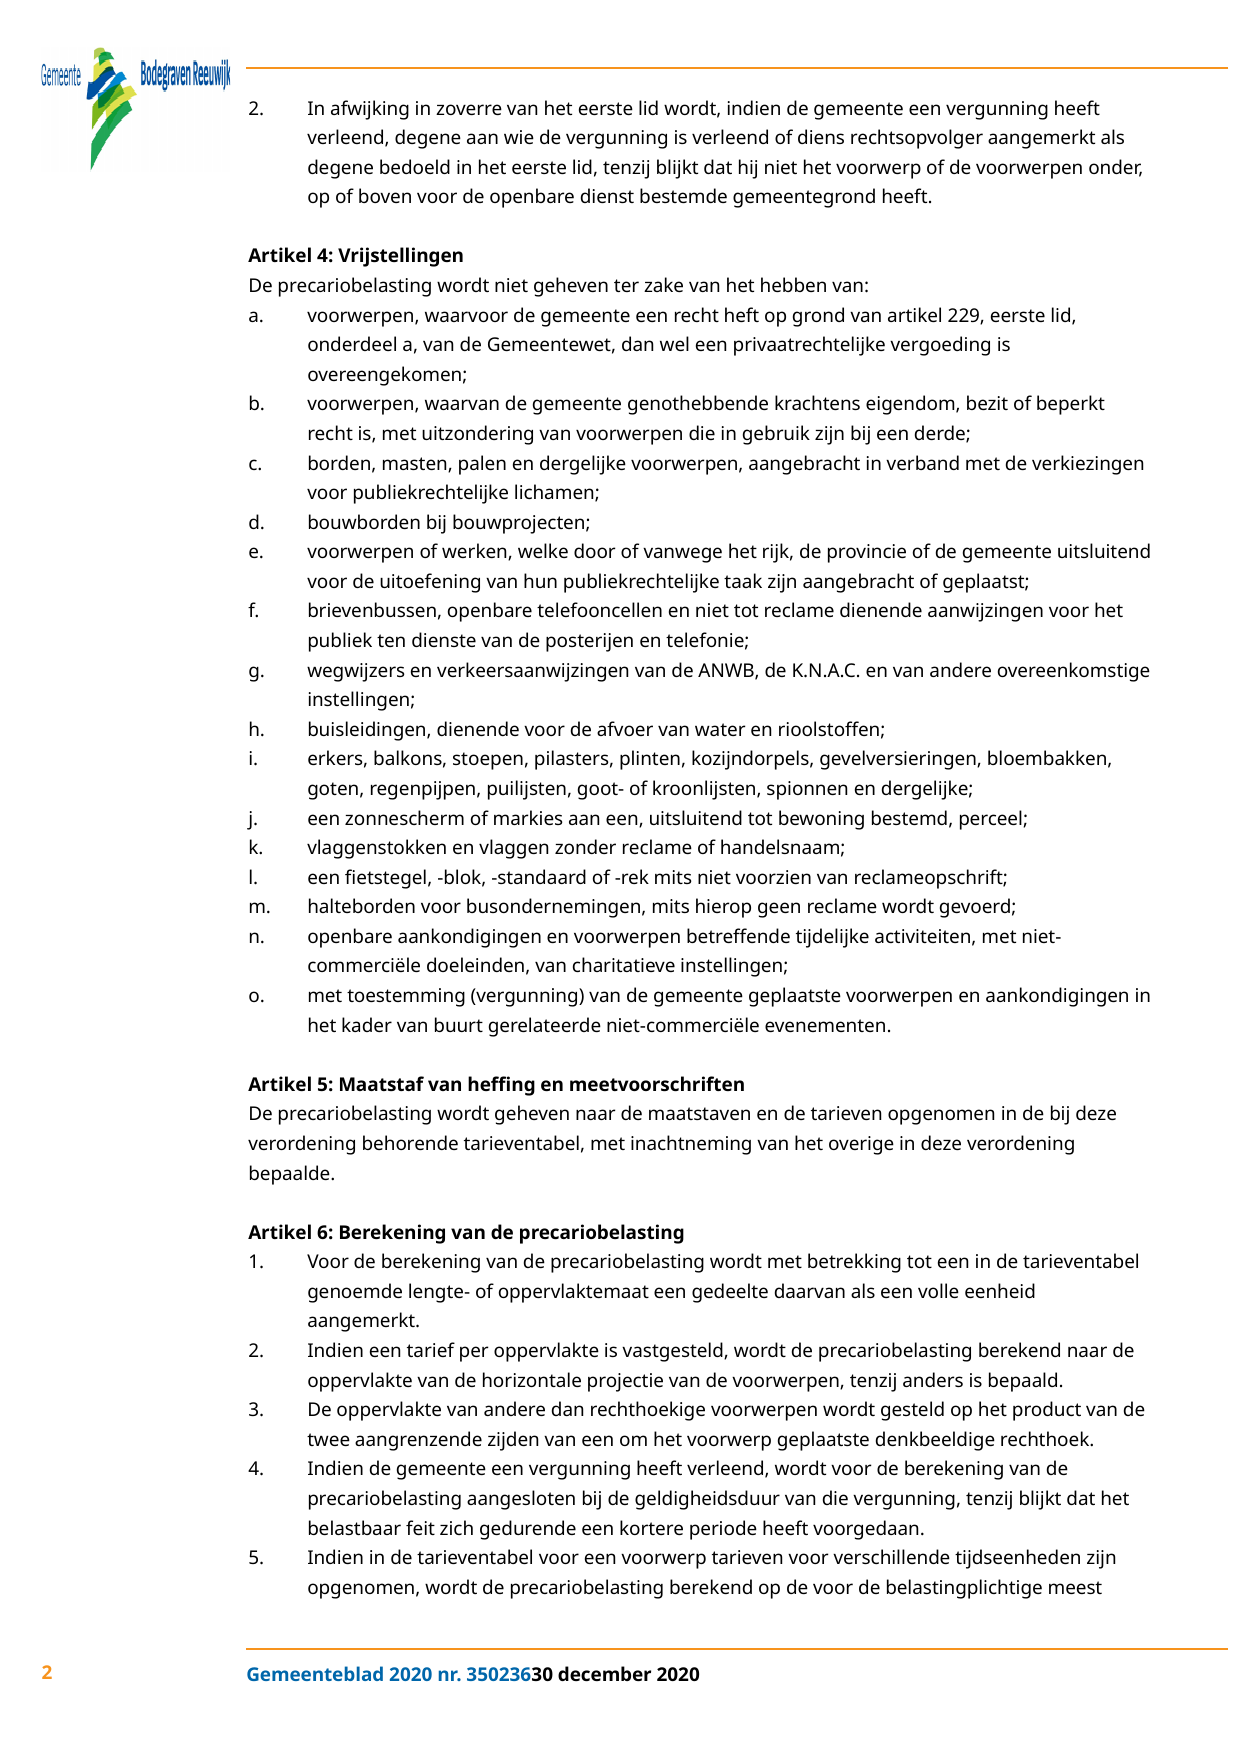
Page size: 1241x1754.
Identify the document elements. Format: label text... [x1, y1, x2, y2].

list halteborden voor busondernemingen, mits hierop geen reclame wordt gevoerd; [248, 893, 1152, 919]
list voorwerpen, waarvoor de gemeente een recht heft op grond van artikel 229, eerste lid, onderdeel a, van de Gemeentewet, dan wel een privaatrechtelijke vergoeding is overeengekomen; [248, 302, 1152, 387]
list In afwijking in zoverre van het eerste lid wordt, indien de gemeente een vergunning heeft verleend, degene aan wie de vergunning is verleend of diens rechtsopvolger aangemerkt als degene bedoeld in het eerste lid, tenzij blijkt dat hij niet het voorwerp of de voorwerpen onder, op of boven voor de openbare dienst bestemde gemeentegrond heeft. [248, 95, 1152, 209]
list een zonnescherm of markies aan een, uitsluitend tot bewoning bestemd, perceel; [248, 805, 1152, 831]
list een fietstegel, -blok, -standaard of -rek mits niet voorzien van reclameopschrift; [248, 864, 1152, 890]
picture [41, 47, 231, 172]
text Artikel 4: Vrijstellingen [248, 243, 1152, 268]
list Voor de berekening van de precariobelasting wordt met betrekking tot een in de tarieventabel genoemde lengte- of oppervlaktemaat een gedeelte daarvan als een volle eenheid aangemerkt. [248, 1248, 1152, 1333]
list buisleidingen, dienende voor de afvoer van water en rioolstoffen; [248, 716, 1152, 742]
list openbare aankondigingen en voorwerpen betreffende tijdelijke activiteiten, met niet-commerciële doeleinden, van charitatieve instellingen; [248, 923, 1152, 978]
list vlaggenstokken en vlaggen zonder reclame of handelsnaam; [248, 834, 1152, 860]
text De precariobelasting wordt niet geheven ter zake van het hebben van: [248, 272, 1152, 298]
text Artikel 5: Maatstaf van heffing en meetvoorschriften [248, 1071, 1152, 1097]
list wegwijzers en verkeersaanwijzingen van de ANWB, de K.N.A.C. en van andere overeenkomstige instellingen; [248, 657, 1152, 712]
list borden, masten, palen en dergelijke voorwerpen, aangebracht in verband met de verkiezingen voor publiekrechtelijke lichamen; [248, 450, 1152, 505]
list Indien een tarief per oppervlakte is vastgesteld, wordt de precariobelasting berekend naar de oppervlakte van de horizontale projectie van de voorwerpen, tenzij anders is bepaald. [248, 1337, 1152, 1393]
list Indien de gemeente een vergunning heeft verleend, wordt voor de berekening van de precariobelasting aangesloten bij de geldigheidsduur van die vergunning, tenzij blijkt dat het belastbaar feit zich gedurende een kortere periode heeft voorgedaan. [248, 1456, 1152, 1541]
list met toestemming (vergunning) van de gemeente geplaatste voorwerpen en aankondigingen in het kader van buurt gerelateerde niet-commerciële evenementen. [248, 982, 1152, 1038]
list Indien in de tarieventabel voor een voorwerp tarieven voor verschillende tijdseenheden zijn opgenomen, wordt de precariobelasting berekend op de voor de belastingplichtige meest [248, 1544, 1152, 1600]
list bouwborden bij bouwprojecten; [248, 509, 1152, 535]
list De oppervlakte van andere dan rechthoekige voorwerpen wordt gesteld op het product van de twee aangrenzende zijden van een om het voorwerp geplaatste denkbeeldige rechthoek. [248, 1396, 1152, 1452]
list erkers, balkons, stoepen, pilasters, plinten, kozijndorpels, gevelversieringen, bloembakken, goten, regenpijpen, puilijsten, goot- of kroonlijsten, spionnen en dergelijke; [248, 746, 1152, 801]
list voorwerpen, waarvan de gemeente genothebbende krachtens eigendom, bezit of beperkt recht is, met uitzondering van voorwerpen die in gebruik zijn bij een derde; [248, 391, 1152, 446]
list brievenbussen, openbare telefooncellen en niet tot reclame dienende aanwijzingen voor het publiek ten dienste van de posterijen en telefonie; [248, 598, 1152, 653]
list voorwerpen of werken, welke door of vanwege het rijk, de provincie of de gemeente uitsluitend voor de uitoefening van hun publiekrechtelijke taak zijn aangebracht of geplaatst; [248, 538, 1152, 594]
text De precariobelasting wordt geheven naar de maatstaven en de tarieven opgenomen in de bij deze verordening behorende tarieventabel, met inachtneming van het overige in deze verordening bepaalde. [248, 1101, 1152, 1186]
text Artikel 6: Berekening van de precariobelasting [248, 1219, 1152, 1245]
